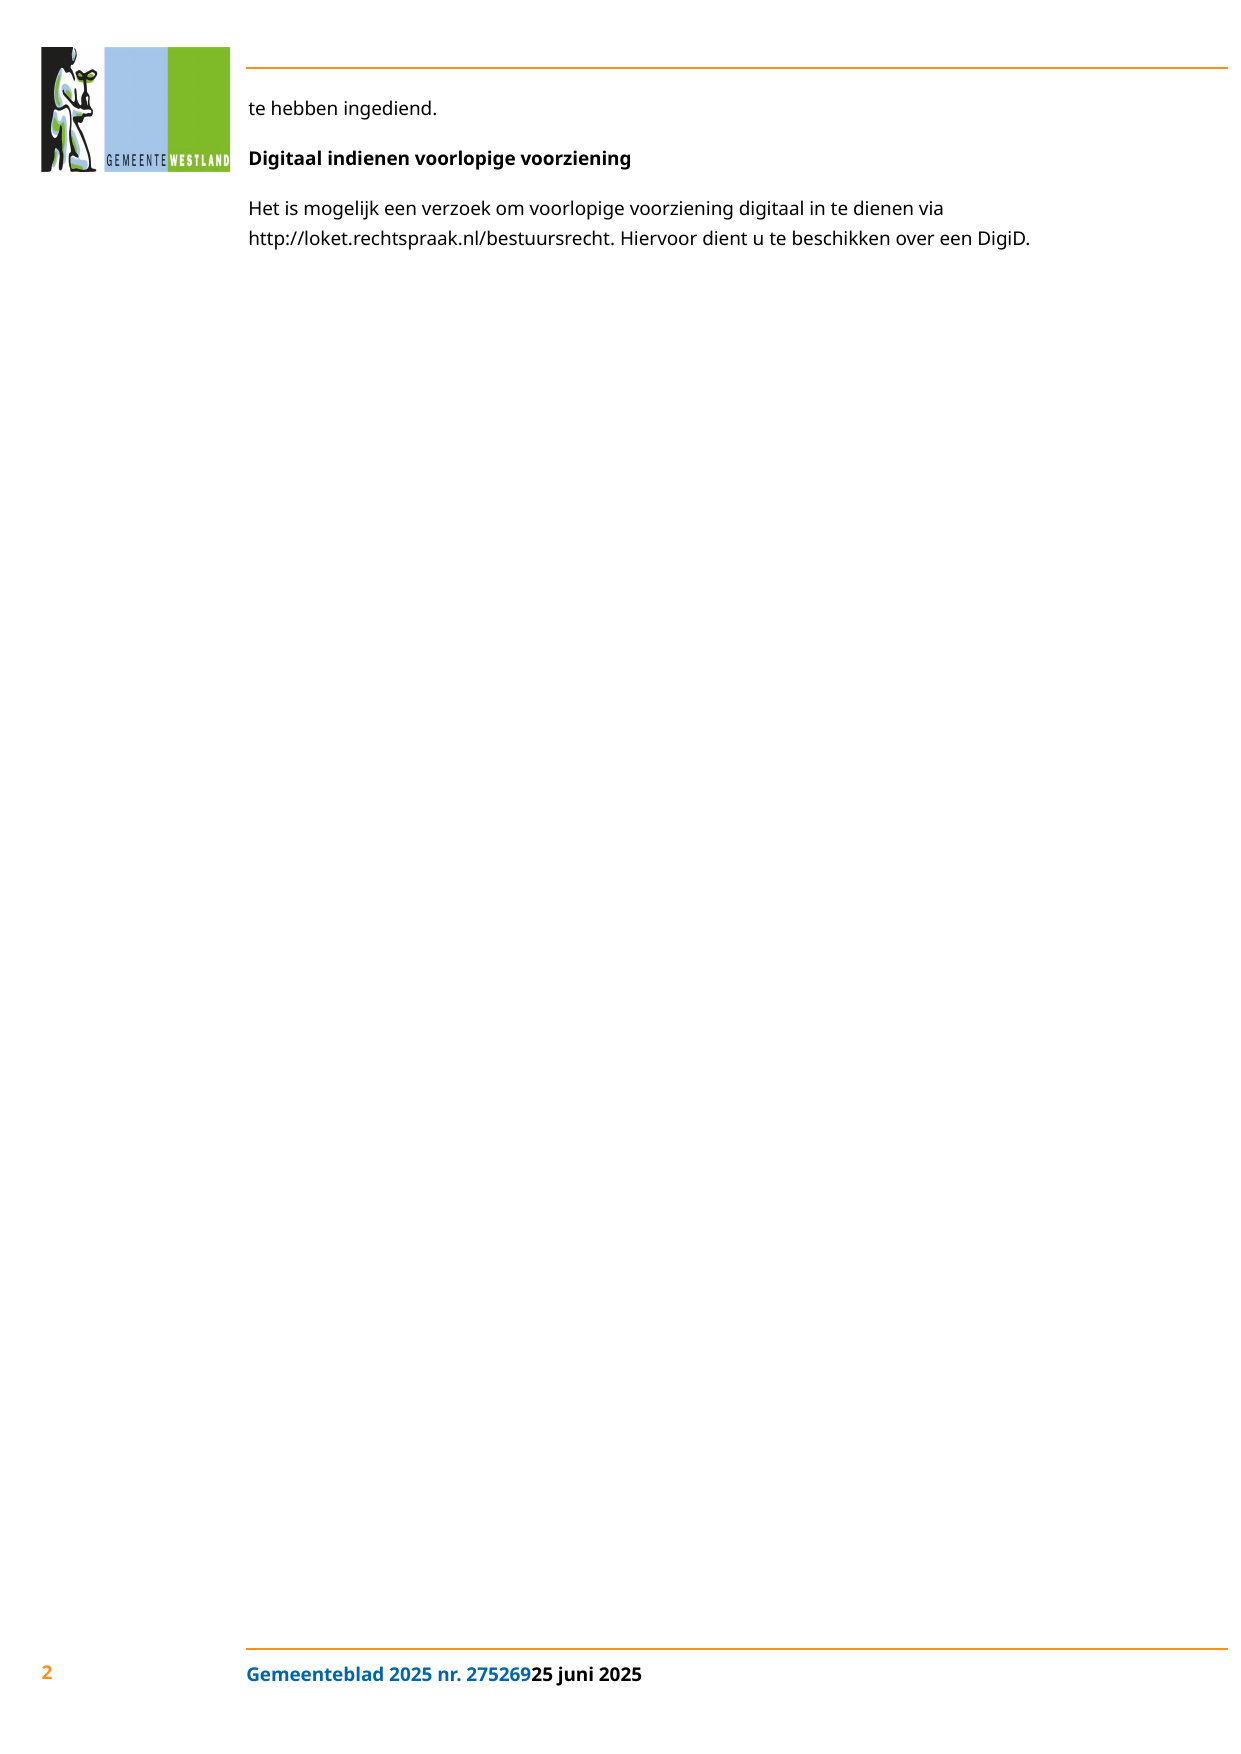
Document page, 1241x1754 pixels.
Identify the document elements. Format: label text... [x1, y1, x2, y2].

text Het is mogelijk een verzoek om voorlopige voorziening digitaal in te dienen via http://loket.rechtspraak.nl/bestuursrecht. Hiervoor dient u te beschikken over een DigiD. [248, 196, 1152, 251]
picture [41, 47, 231, 172]
text te hebben ingediend. [248, 95, 1152, 121]
text Digitaal indienen voorlopige voorziening [248, 145, 1152, 171]
